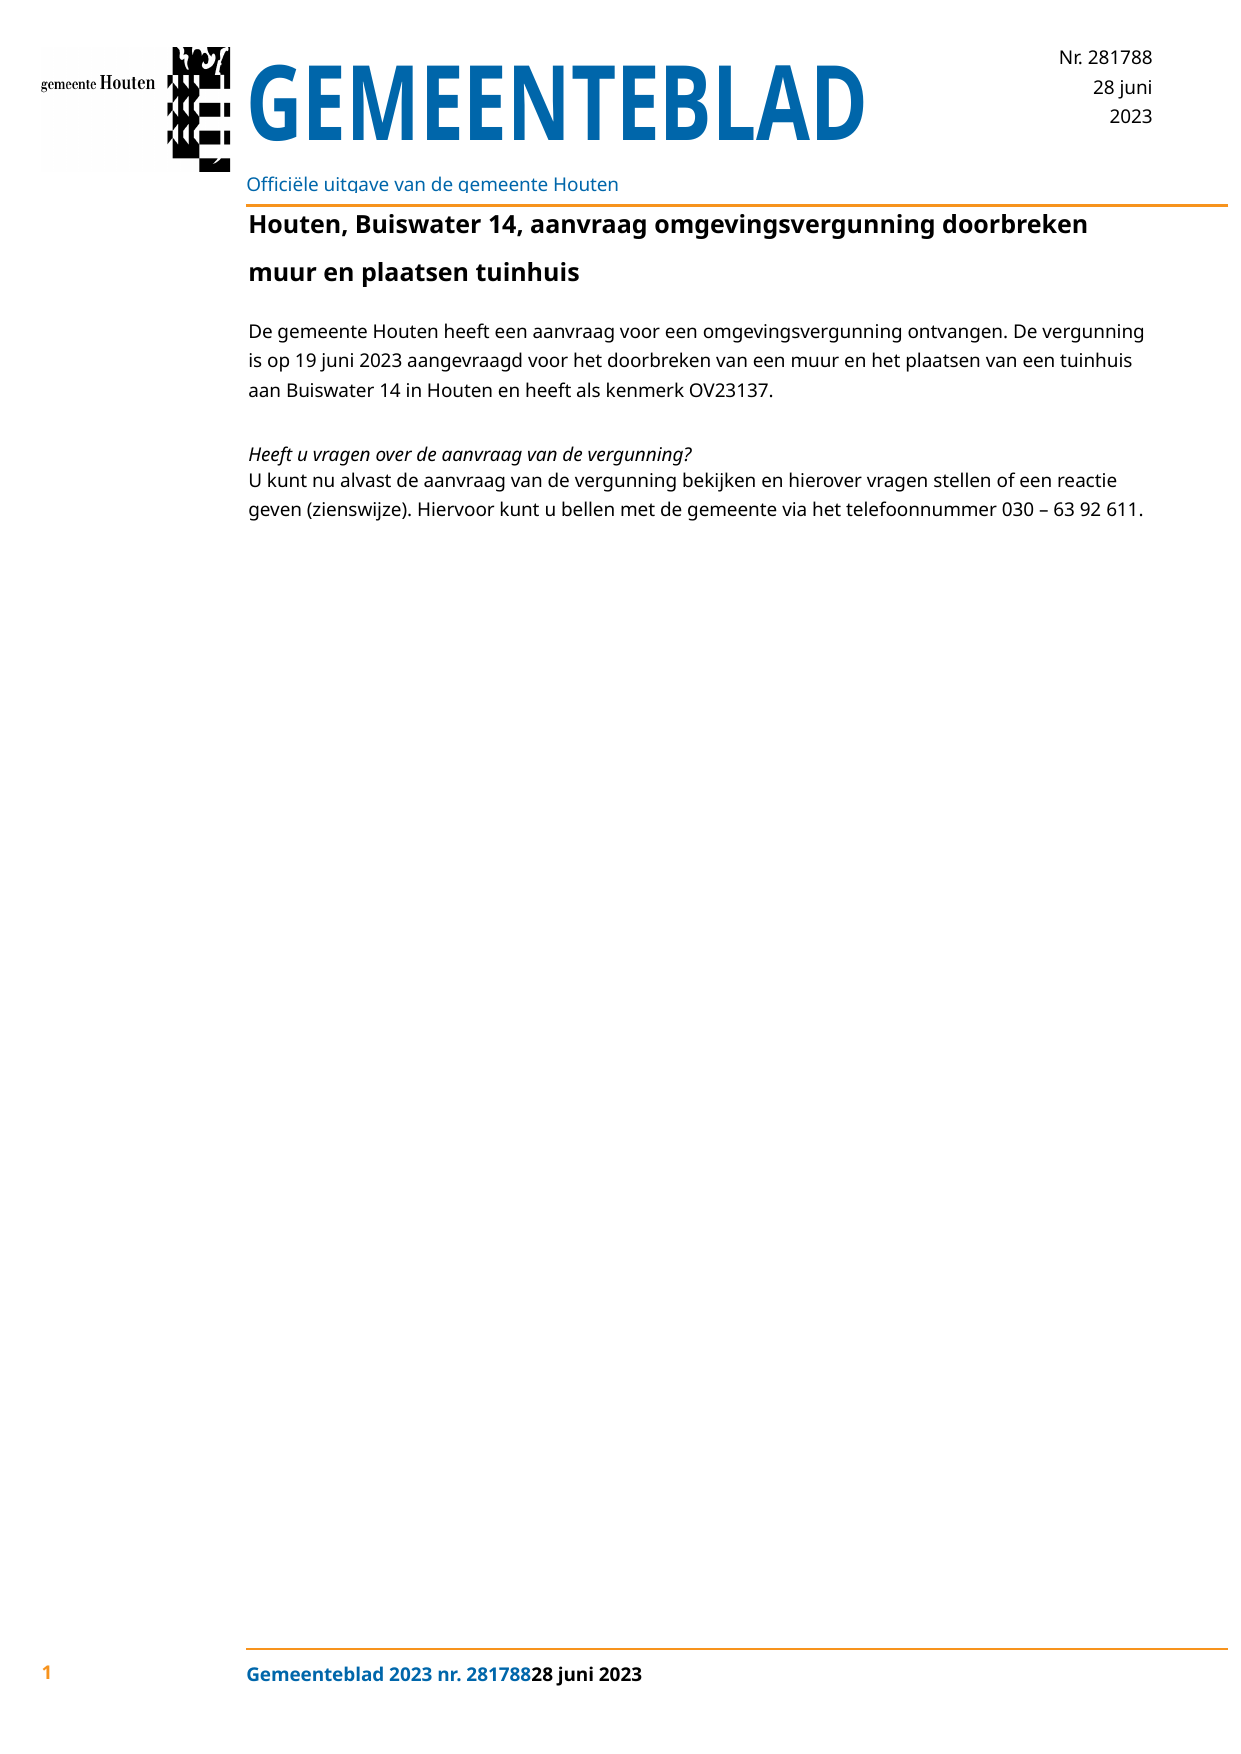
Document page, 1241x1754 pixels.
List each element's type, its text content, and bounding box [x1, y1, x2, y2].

text De gemeente Houten heeft een aanvraag voor een omgevingsvergunning ontvangen. De vergunning is op 19 juni 2023 aangevraagd voor het doorbreken van een muur en het plaatsen van een tuinhuis aan Buiswater 14 in Houten en heeft als kenmerk OV23137. [248, 318, 1152, 403]
text Houten, Buiswater 14, aanvraag omgevingsvergunning doorbreken muur en plaatsen tuinhuis [248, 207, 1152, 288]
text U kunt nu alvast de aanvraag van de vergunning bekijken en hierover vragen stellen of een reactie geven (zienswijze). Hiervoor kunt u bellen met de gemeente via het telefoonnummer 030 – 63 92 611. [248, 467, 1152, 522]
picture [41, 47, 231, 172]
text Heeft u vragen over de aanvraag van de vergunning? [248, 441, 1152, 467]
